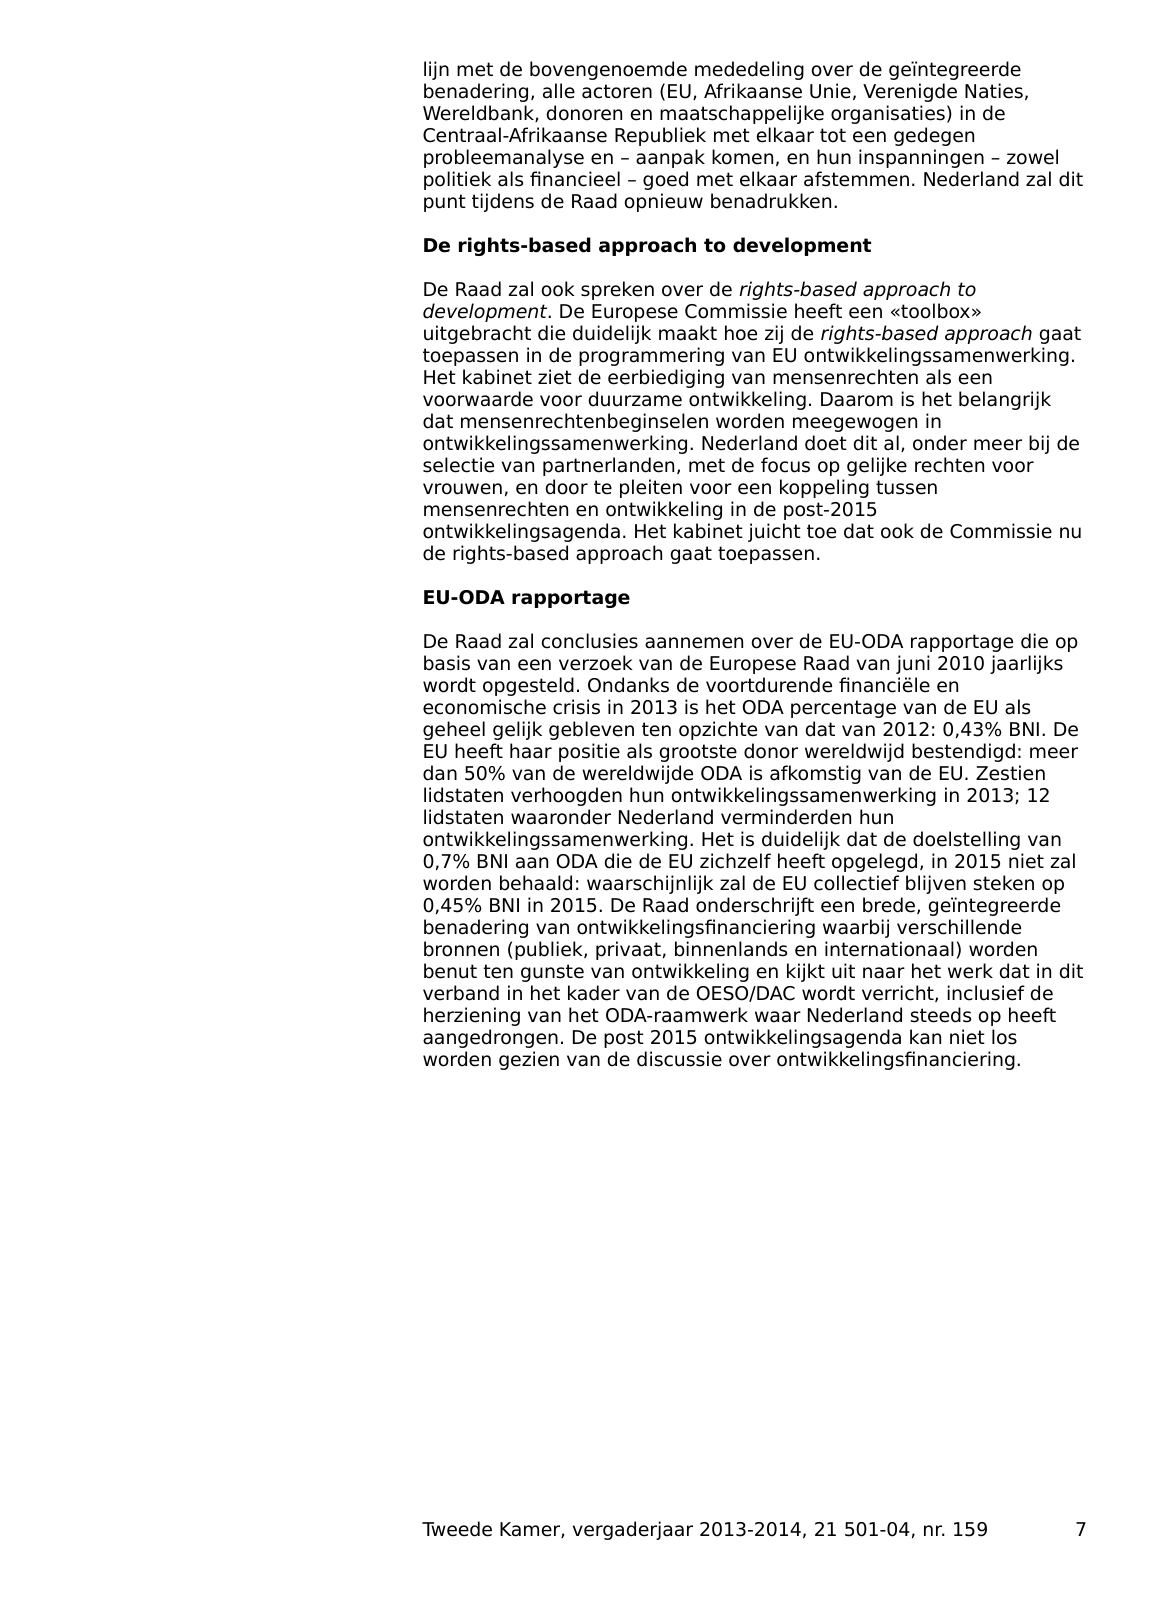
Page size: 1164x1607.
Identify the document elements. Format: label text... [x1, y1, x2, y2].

text De Raad zal conclusies aannemen over de EU-ODA rapportage die op basis van een verzoek van de Europese Raad van juni 2010 jaarlijks wordt opgesteld. Ondanks de voortdurende financiële en economische crisis in 2013 is het ODA percentage van de EU als geheel gelijk gebleven ten opzichte van dat van 2012: 0,43% BNI. De EU heeft haar positie als grootste donor wereldwijd bestendigd: meer dan 50% van de wereldwijde ODA is afkomstig van de EU. Zestien lidstaten verhoogden hun ontwikkelingssamenwerking in 2013; 12 lidstaten waaronder Nederland verminderden hun ontwikkelingssamenwerking. Het is duidelijk dat de doelstelling van 0,7% BNI aan ODA die de EU zichzelf heeft opgelegd, in 2015 niet zal worden behaald: waarschijnlijk zal de EU collectief blijven steken op 0,45% BNI in 2015. De Raad onderschrijft een brede, geïntegreerde benadering van ontwikkelingsfinanciering waarbij verschillende bronnen (publiek, privaat, binnenlands en internationaal) worden benut ten gunste van ontwikkeling en kijkt uit naar het werk dat in dit verband in het kader van de OESO/DAC wordt verricht, inclusief de herziening van het ODA-raamwerk waar Nederland steeds op heeft aangedrongen. De post 2015 ontwikkelingsagenda kan niet los worden gezien van de discussie over ontwikkelingsfinanciering. [422, 631, 1087, 1071]
subtitle De rights-based approach to development [422, 235, 1087, 257]
text lijn met de bovengenoemde mededeling over de geïntegreerde benadering, alle actoren (EU, Afrikaanse Unie, Verenigde Naties, Wereldbank, donoren en maatschappelijke organisaties) in de Centraal-Afrikaanse Republiek met elkaar tot een gedegen probleemanalyse en – aanpak komen, en hun inspanningen – zowel politiek als financieel – goed met elkaar afstemmen. Nederland zal dit punt tijdens de Raad opnieuw benadrukken. [422, 59, 1087, 213]
text De Raad zal ook spreken over de rights-based approach to development. De Europese Commissie heeft een «toolbox» uitgebracht die duidelijk maakt hoe zij de rights-based approach gaat toepassen in de programmering van EU ontwikkelingssamenwerking. Het kabinet ziet de eerbiediging van mensenrechten als een voorwaarde voor duurzame ontwikkeling. Daarom is het belangrijk dat mensenrechtenbeginselen worden meegewogen in ontwikkelingssamenwerking. Nederland doet dit al, onder meer bij de selectie van partnerlanden, met de focus op gelijke rechten voor vrouwen, en door te pleiten voor een koppeling tussen mensenrechten en ontwikkeling in de post-2015 ontwikkelingsagenda. Het kabinet juicht toe dat ook de Commissie nu de rights-based approach gaat toepassen. [422, 279, 1087, 565]
subtitle EU-ODA rapportage [422, 587, 1087, 609]
